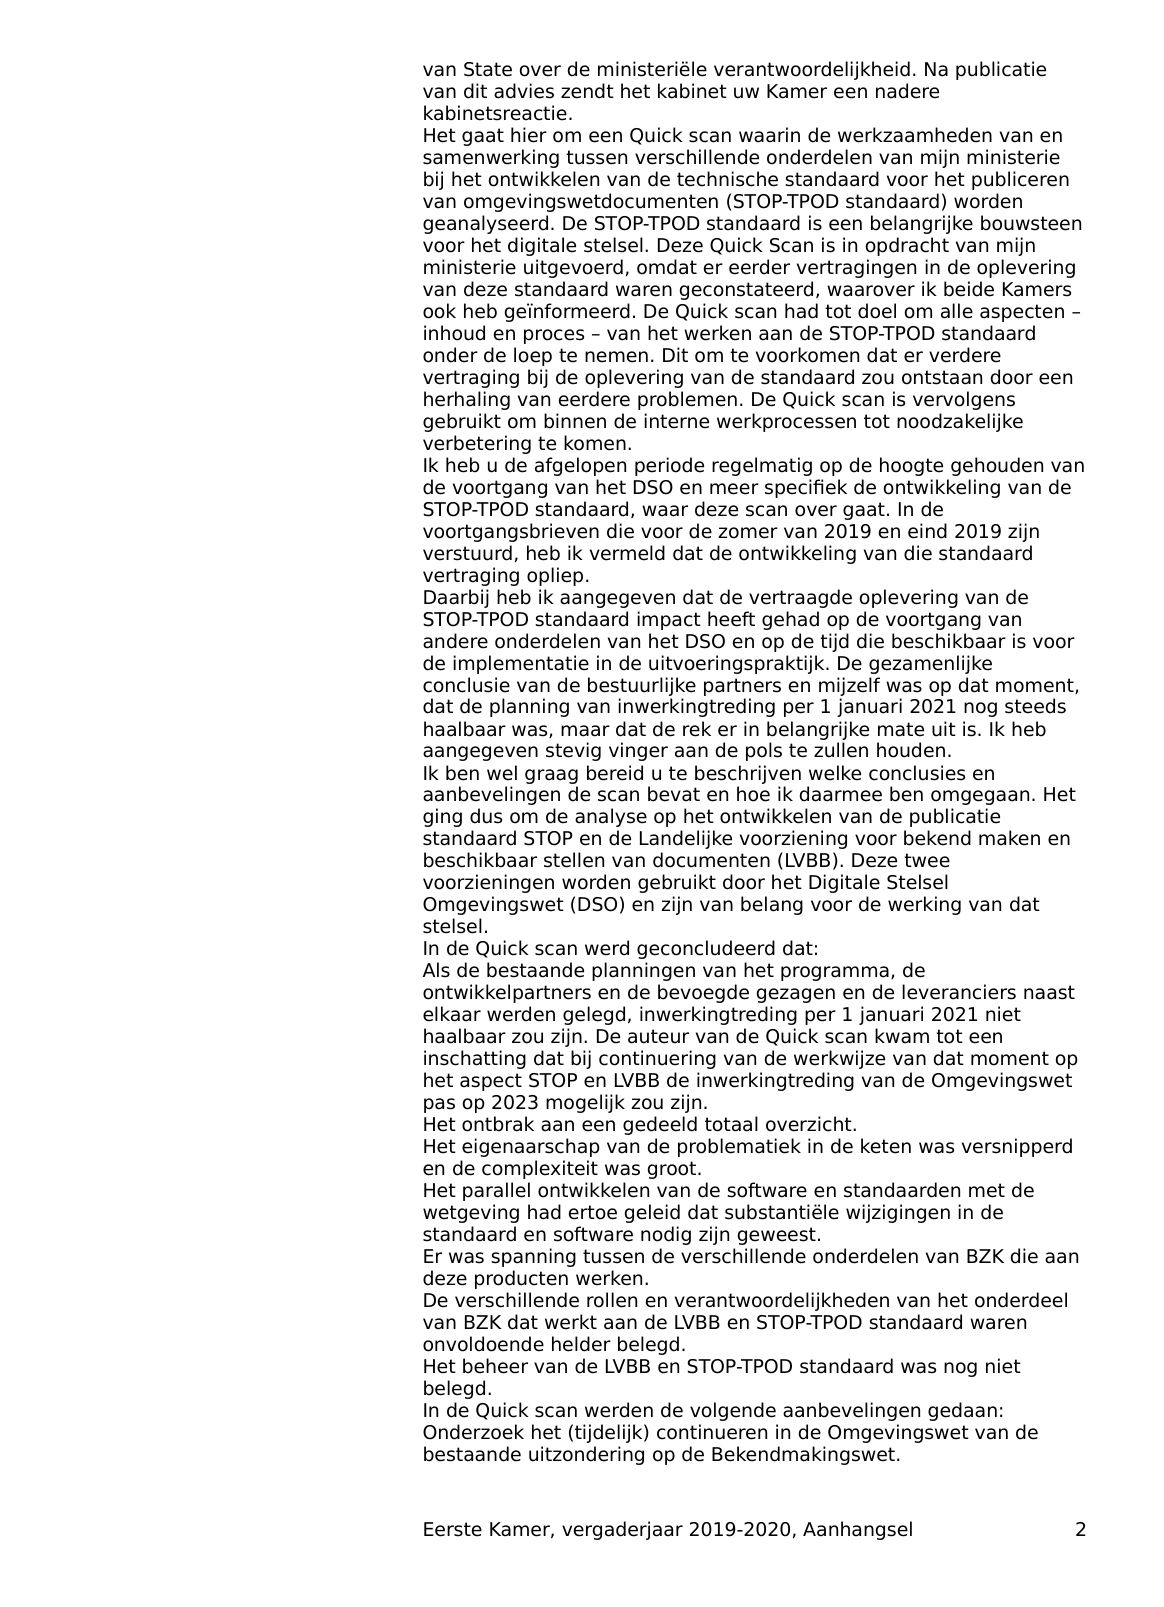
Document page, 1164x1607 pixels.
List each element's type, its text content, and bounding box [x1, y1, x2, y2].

text Het eigenaarschap van de problematiek in de keten was versnipperd en de complexiteit was groot. [422, 1136, 1087, 1180]
text Er was spanning tussen de verschillende onderdelen van BZK die aan deze producten werken. [422, 1246, 1087, 1290]
text van State over de ministeriële verantwoordelijkheid. Na publicatie van dit advies zendt het kabinet uw Kamer een nadere kabinetsreactie. [422, 59, 1087, 125]
text In de Quick scan werd geconcludeerd dat: [422, 938, 1087, 960]
text Ik heb u de afgelopen periode regelmatig op de hoogte gehouden van de voortgang van het DSO en meer specifiek de ontwikkeling van de STOP-TPOD standaard, waar deze scan over gaat. In de voortgangsbrieven die voor de zomer van 2019 en eind 2019 zijn verstuurd, heb ik vermeld dat de ontwikkeling van die standaard vertraging opliep. [422, 455, 1087, 587]
text Onderzoek het (tijdelijk) continueren in de Omgevingswet van de bestaande uitzondering op de Bekendmakingswet. [422, 1422, 1087, 1466]
text Het beheer van de LVBB en STOP-TPOD standaard was nog niet belegd. [422, 1356, 1087, 1400]
text Als de bestaande planningen van het programma, de ontwikkelpartners en de bevoegde gezagen en de leveranciers naast elkaar werden gelegd, inwerkingtreding per 1 januari 2021 niet haalbaar zou zijn. De auteur van de Quick scan kwam tot een inschatting dat bij continuering van de werkwijze van dat moment op het aspect STOP en LVBB de inwerkingtreding van de Omgevingswet pas op 2023 mogelijk zou zijn. [422, 960, 1087, 1114]
text Ik ben wel graag bereid u te beschrijven welke conclusies en aanbevelingen de scan bevat en hoe ik daarmee ben omgegaan. Het ging dus om de analyse op het ontwikkelen van de publicatie standaard STOP en de Landelijke voorziening voor bekend maken en beschikbaar stellen van documenten (LVBB). Deze twee voorzieningen worden gebruikt door het Digitale Stelsel Omgevingswet (DSO) en zijn van belang voor de werking van dat stelsel. [422, 762, 1087, 938]
text Het gaat hier om een Quick scan waarin de werkzaamheden van en samenwerking tussen verschillende onderdelen van mijn ministerie bij het ontwikkelen van de technische standaard voor het publiceren van omgevingswetdocumenten (STOP-TPOD standaard) worden geanalyseerd. De STOP-TPOD standaard is een belangrijke bouwsteen voor het digitale stelsel. Deze Quick Scan is in opdracht van mijn ministerie uitgevoerd, omdat er eerder vertragingen in de oplevering van deze standaard waren geconstateerd, waarover ik beide Kamers ook heb geïnformeerd. De Quick scan had tot doel om alle aspecten – inhoud en proces – van het werken aan de STOP-TPOD standaard onder de loep te nemen. Dit om te voorkomen dat er verdere vertraging bij de oplevering van de standaard zou ontstaan door een herhaling van eerdere problemen. De Quick scan is vervolgens gebruikt om binnen de interne werkprocessen tot noodzakelijke verbetering te komen. [422, 125, 1087, 455]
text In de Quick scan werden de volgende aanbevelingen gedaan: [422, 1400, 1087, 1422]
text Het parallel ontwikkelen van de software en standaarden met de wetgeving had ertoe geleid dat substantiële wijzigingen in de standaard en software nodig zijn geweest. [422, 1180, 1087, 1246]
text Daarbij heb ik aangegeven dat de vertraagde oplevering van de STOP-TPOD standaard impact heeft gehad op de voortgang van andere onderdelen van het DSO en op de tijd die beschikbaar is voor de implementatie in de uitvoeringspraktijk. De gezamenlijke conclusie van de bestuurlijke partners en mijzelf was op dat moment, dat de planning van inwerkingtreding per 1 januari 2021 nog steeds haalbaar was, maar dat de rek er in belangrijke mate uit is. Ik heb aangegeven stevig vinger aan de pols te zullen houden. [422, 587, 1087, 762]
text Het ontbrak aan een gedeeld totaal overzicht. [422, 1114, 1087, 1136]
text De verschillende rollen en verantwoordelijkheden van het onderdeel van BZK dat werkt aan de LVBB en STOP-TPOD standaard waren onvoldoende helder belegd. [422, 1290, 1087, 1356]
